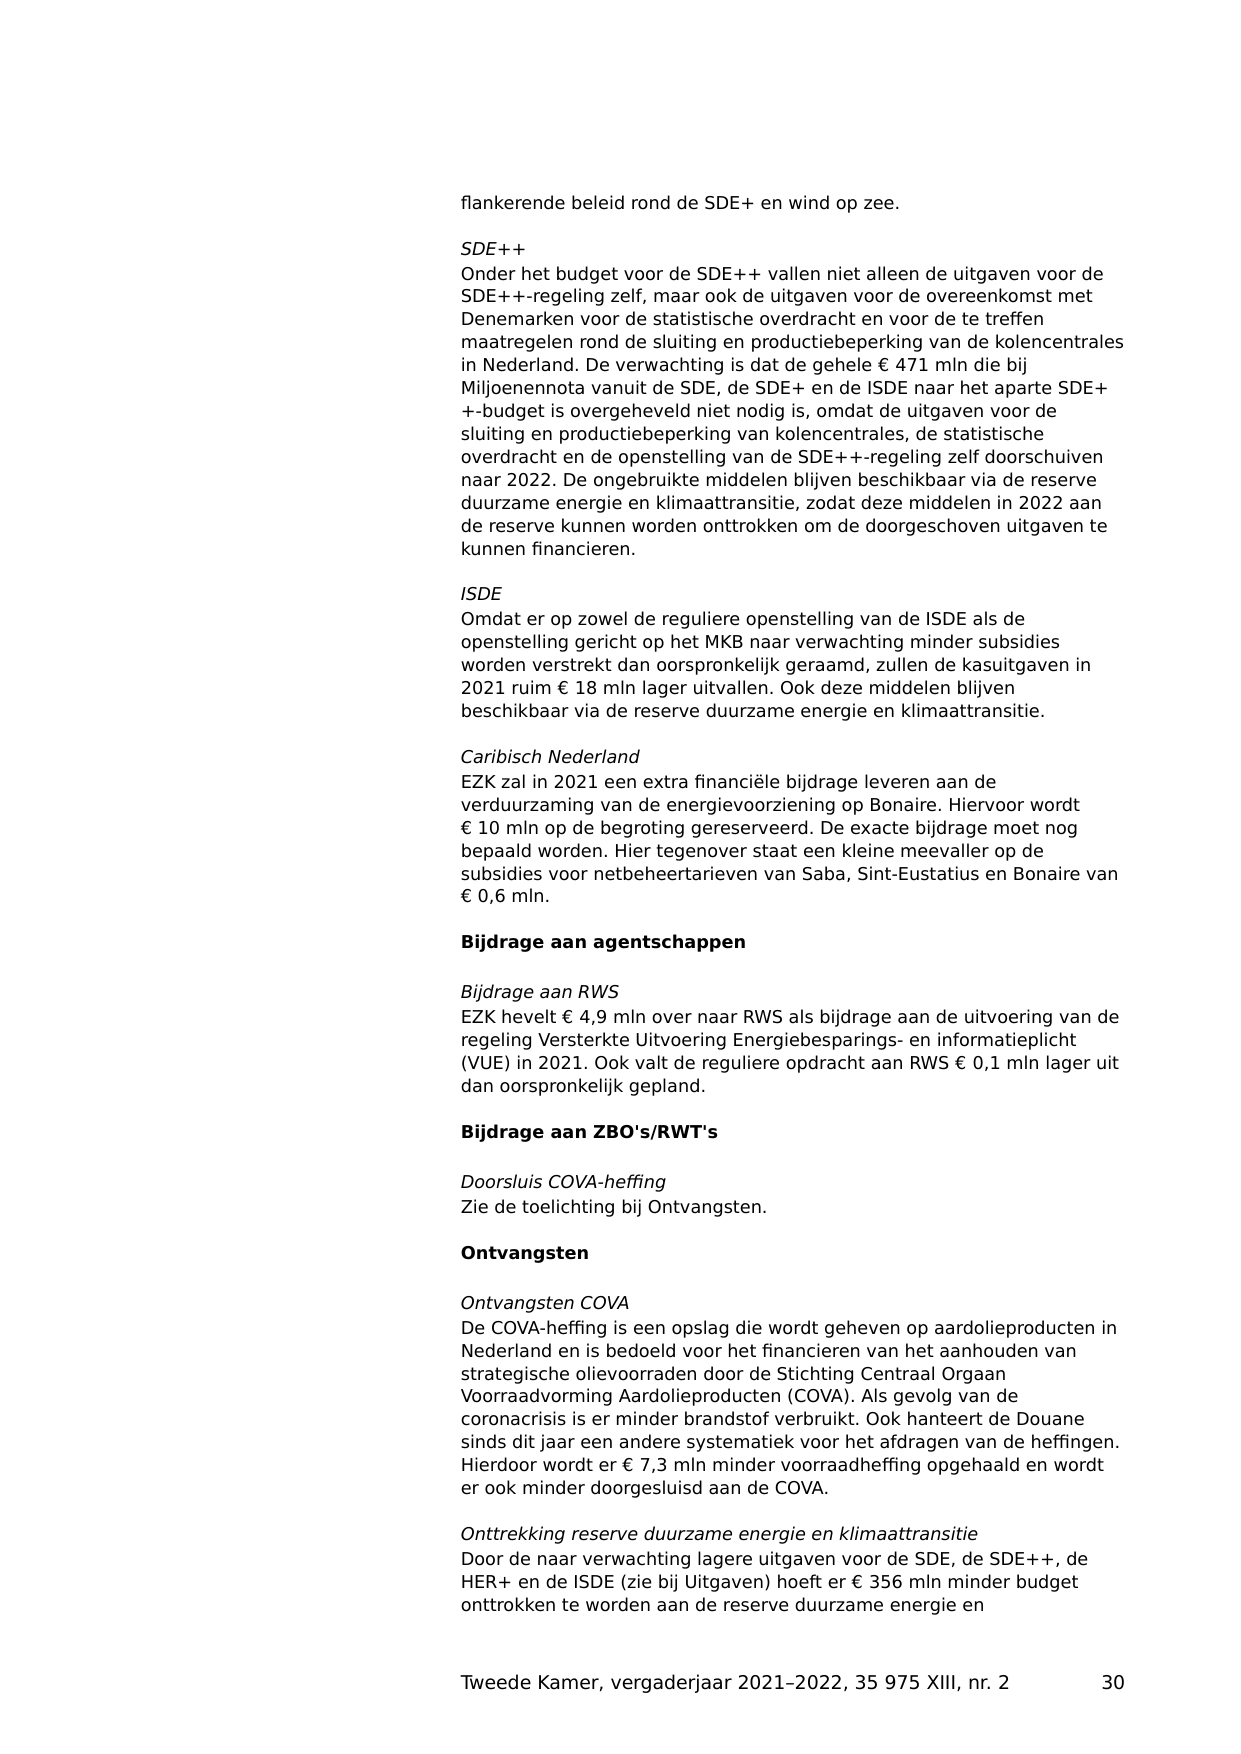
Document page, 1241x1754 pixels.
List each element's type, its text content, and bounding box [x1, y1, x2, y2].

text De COVA-heffing is een opslag die wordt geheven op aardolieproducten in Nederland en is bedoeld voor het financieren van het aanhouden van strategische olievoorraden door de Stichting Centraal Orgaan Voorraadvorming Aardolieproducten (COVA). Als gevolg van de coronacrisis is er minder brandstof verbruikt. Ook hanteert de Douane sinds dit jaar een andere systematiek voor het afdragen van de heffingen. Hierdoor wordt er € 7,3 mln minder voorraadheffing opgehaald en wordt er ook minder doorgesluisd aan de COVA. [461, 1316, 1125, 1499]
text Door de naar verwachting lagere uitgaven voor de SDE, de SDE++, de HER+ en de ISDE (zie bij Uitgaven) hoeft er € 356 mln minder budget onttrokken te worden aan de reserve duurzame energie en [461, 1547, 1125, 1616]
text EZK hevelt € 4,9 mln over naar RWS als bijdrage aan de uitvoering van de regeling Versterkte Uitvoering Energiebesparings- en informatieplicht (VUE) in 2021. Ook valt de reguliere opdracht aan RWS € 0,1 mln lager uit dan oorspronkelijk gepland. [461, 1005, 1125, 1097]
text Zie de toelichting bij Ontvangsten. [461, 1195, 1125, 1218]
text Bijdrage aan agentschappen [461, 930, 1125, 953]
text Onder het budget voor de SDE++ vallen niet alleen de uitgaven voor de SDE++-regeling zelf, maar ook de uitgaven voor de overeenkomst met Denemarken voor de statistische overdracht en voor de te treffen maatregelen rond de sluiting en productiebeperking van de kolencentrales in Nederland. De verwachting is dat de gehele € 471 mln die bij Miljoenennota vanuit de SDE, de SDE+ en de ISDE naar het aparte SDE++-budget is overgeheveld niet nodig is, omdat de uitgaven voor de sluiting en productiebeperking van kolencentrales, de statistische overdracht en de openstelling van de SDE++-regeling zelf doorschuiven naar 2022. De ongebruikte middelen blijven beschikbaar via de reserve duurzame energie en klimaattransitie, zodat deze middelen in 2022 aan de reserve kunnen worden onttrokken om de doorgeschoven uitgaven te kunnen financieren. [461, 262, 1125, 559]
text flankerende beleid rond de SDE+ en wind op zee. [461, 191, 1125, 214]
text EZK zal in 2021 een extra financiële bijdrage leveren aan de verduurzaming van de energievoorziening op Bonaire. Hiervoor wordt € 10 mln op de begroting gereserveerd. De exacte bijdrage moet nog bepaald worden. Hier tegenover staat een kleine meevaller op de subsidies voor netbeheertarieven van Saba, Sint-Eustatius en Bonaire van € 0,6 mln. [461, 770, 1125, 907]
text Onttrekking reserve duurzame energie en klimaattransitie [461, 1522, 1125, 1545]
text Omdat er op zowel de reguliere openstelling van de ISDE als de openstelling gericht op het MKB naar verwachting minder subsidies worden verstrekt dan oorspronkelijk geraamd, zullen de kasuitgaven in 2021 ruim € 18 mln lager uitvallen. Ook deze middelen blijven beschikbaar via de reserve duurzame energie en klimaattransitie. [461, 607, 1125, 722]
text Ontvangsten [461, 1241, 1125, 1264]
text Doorsluis COVA-heffing [461, 1170, 1125, 1193]
text Caribisch Nederland [461, 745, 1125, 768]
text Ontvangsten COVA [461, 1291, 1125, 1314]
text ISDE [461, 582, 1125, 605]
text Bijdrage aan RWS [461, 980, 1125, 1003]
text SDE++ [461, 237, 1125, 259]
text Bijdrage aan ZBO's/RWT's [461, 1120, 1125, 1143]
